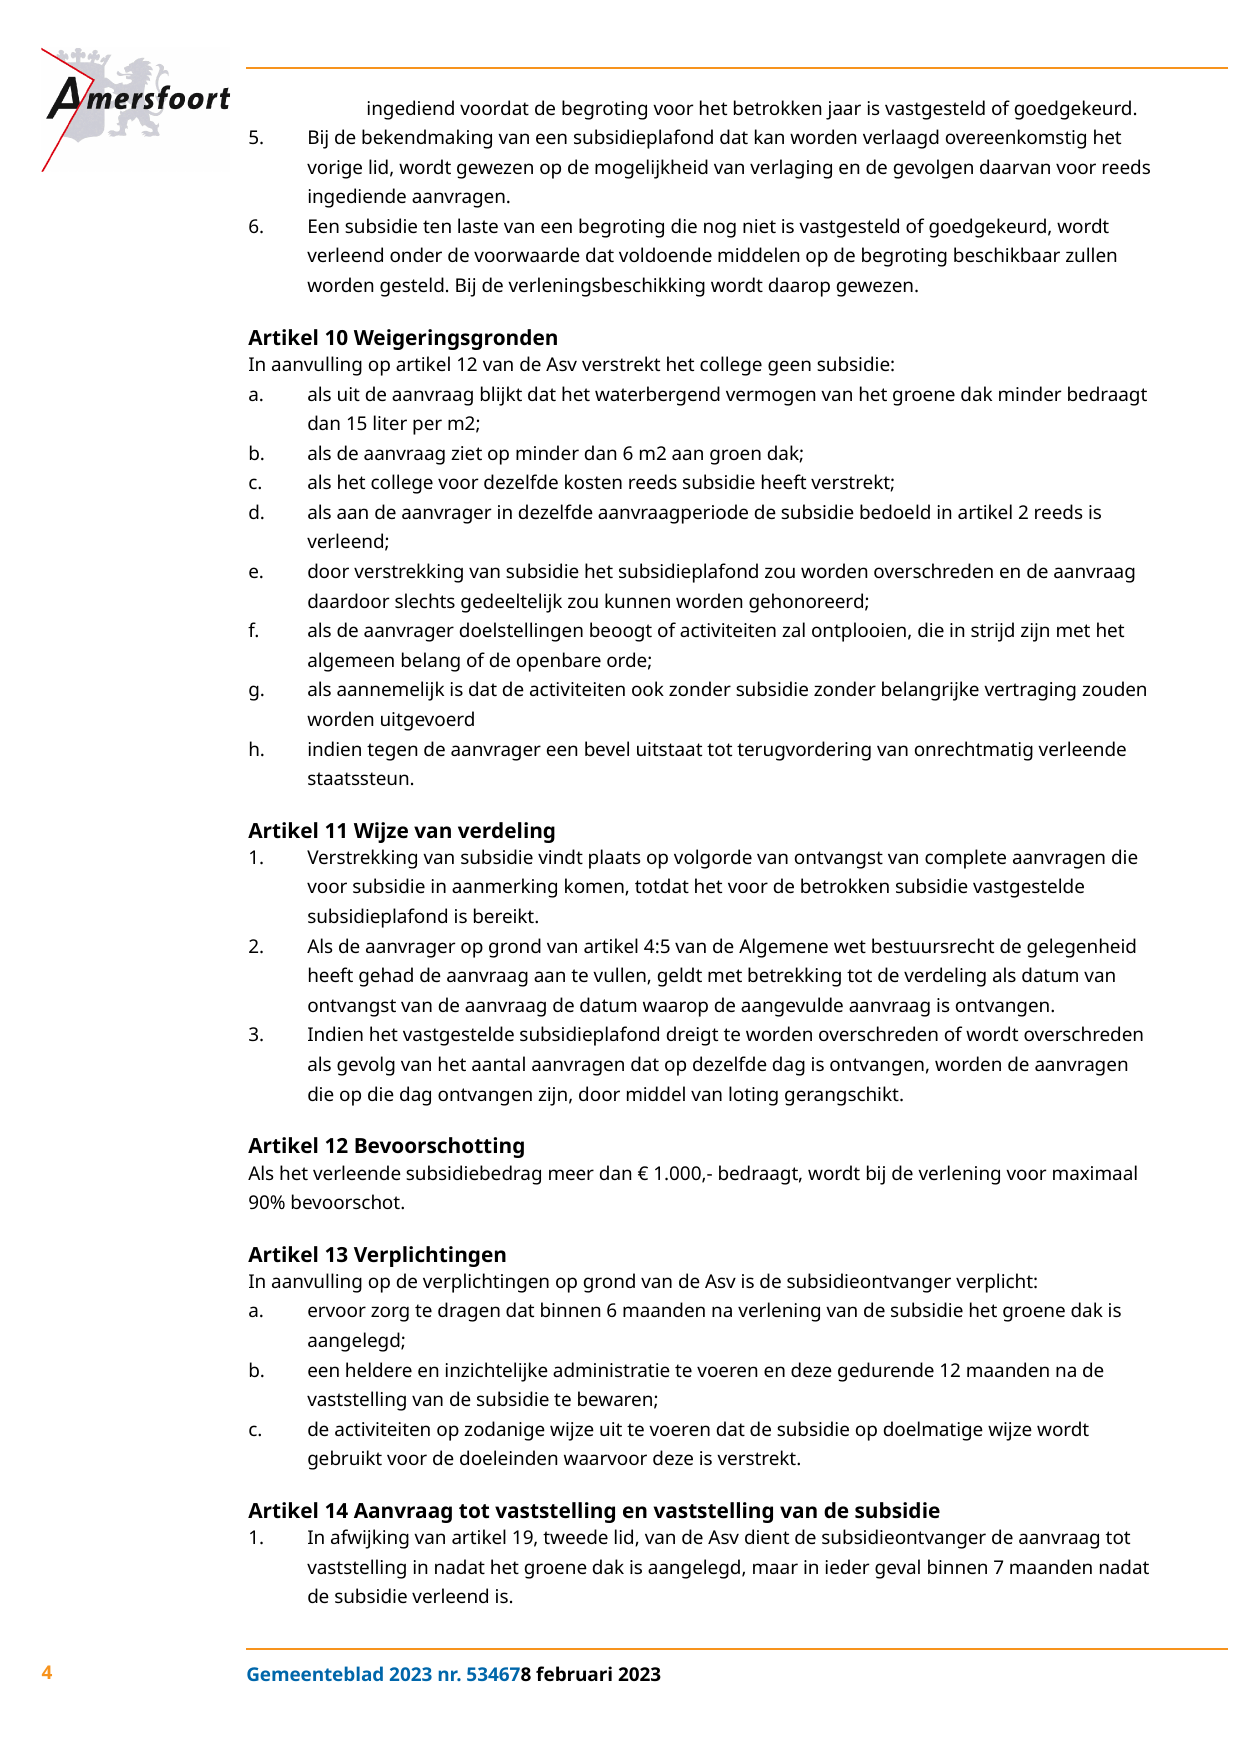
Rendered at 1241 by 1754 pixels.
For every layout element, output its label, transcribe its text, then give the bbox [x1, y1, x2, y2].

list Indien het vastgestelde subsidieplafond dreigt te worden overschreden of wordt overschreden als gevolg van het aantal aanvragen dat op dezelfde dag is ontvangen, worden de aanvragen die op die dag ontvangen zijn, door middel van loting gerangschikt. [248, 1022, 1152, 1107]
list als de aanvraag ziet op minder dan 6 m2 aan groen dak; [248, 440, 1152, 466]
list indien tegen de aanvrager een bevel uitstaat tot terugvordering van onrechtmatig verleende staatssteun. [248, 736, 1152, 791]
list als het college voor dezelfde kosten reeds subsidie heeft verstrekt; [248, 469, 1152, 495]
list de activiteiten op zodanige wijze uit te voeren dat de subsidie op doelmatige wijze wordt gebruikt voor de doeleinden waarvoor deze is verstrekt. [248, 1416, 1152, 1471]
text In aanvulling op de verplichtingen op grond van de Asv is de subsidieontvanger verplicht: [248, 1268, 1152, 1294]
text Artikel 12 Bevoorschotting [248, 1131, 1152, 1160]
text In aanvulling op artikel 12 van de Asv verstrekt het college geen subsidie: [248, 351, 1152, 377]
list Verstrekking van subsidie vindt plaats op volgorde van ontvangst van complete aanvragen die voor subsidie in aanmerking komen, totdat het voor de betrokken subsidie vastgestelde subsidieplafond is bereikt. [248, 844, 1152, 929]
text Als het verleende subsidiebedrag meer dan € 1.000,- bedraagt, wordt bij de verlening voor maximaal 90% bevoorschot. [248, 1160, 1152, 1215]
list ervoor zorg te dragen dat binnen 6 maanden na verlening van de subsidie het groene dak is aangelegd; [248, 1298, 1152, 1353]
list Als de aanvrager op grond van artikel 4:5 van de Algemene wet bestuursrecht de gelegenheid heeft gehad de aanvraag aan te vullen, geldt met betrekking tot de verdeling als datum van ontvangst van de aanvraag de datum waarop de aangevulde aanvraag is ontvangen. [248, 933, 1152, 1018]
list als aan de aanvrager in dezelfde aanvraagperiode de subsidie bedoeld in artikel 2 reeds is verleend; [248, 499, 1152, 554]
list als de aanvrager doelstellingen beoogt of activiteiten zal ontplooien, die in strijd zijn met het algemeen belang of de openbare orde; [248, 617, 1152, 673]
text Artikel 14 Aanvraag tot vaststelling en vaststelling van de subsidie [248, 1496, 1152, 1524]
list een heldere en inzichtelijke administratie te voeren en deze gedurende 12 maanden na de vaststelling van de subsidie te bewaren; [248, 1357, 1152, 1412]
list als uit de aanvraag blijkt dat het waterbergend vermogen van het groene dak minder bedraagt dan 15 liter per m2; [248, 381, 1152, 436]
list ingediend voordat de begroting voor het betrokken jaar is vastgesteld of goedgekeurd. [307, 95, 1152, 121]
list In afwijking van artikel 19, tweede lid, van de Asv dient de subsidieontvanger de aanvraag tot vaststelling in nadat het groene dak is aangelegd, maar in ieder geval binnen 7 maanden nadat de subsidie verleend is. [248, 1524, 1152, 1609]
list Bij de bekendmaking van een subsidieplafond dat kan worden verlaagd overeenkomstig het vorige lid, wordt gewezen op de mogelijkheid van verlaging en de gevolgen daarvan voor reeds ingediende aanvragen. [248, 124, 1152, 209]
text Artikel 11 Wijze van verdeling [248, 816, 1152, 844]
list als aannemelijk is dat de activiteiten ook zonder subsidie zonder belangrijke vertraging zouden worden uitgevoerd [248, 677, 1152, 732]
list Een subsidie ten laste van een begroting die nog niet is vastgesteld of goedgekeurd, wordt verleend onder de voorwaarde dat voldoende middelen op de begroting beschikbaar zullen worden gesteld. Bij de verleningsbeschikking wordt daarop gewezen. [248, 213, 1152, 298]
list door verstrekking van subsidie het subsidieplafond zou worden overschreden en de aanvraag daardoor slechts gedeeltelijk zou kunnen worden gehonoreerd; [248, 558, 1152, 613]
picture [41, 47, 231, 172]
text Artikel 13 Verplichtingen [248, 1240, 1152, 1268]
text Artikel 10 Weigeringsgronden [248, 323, 1152, 351]
